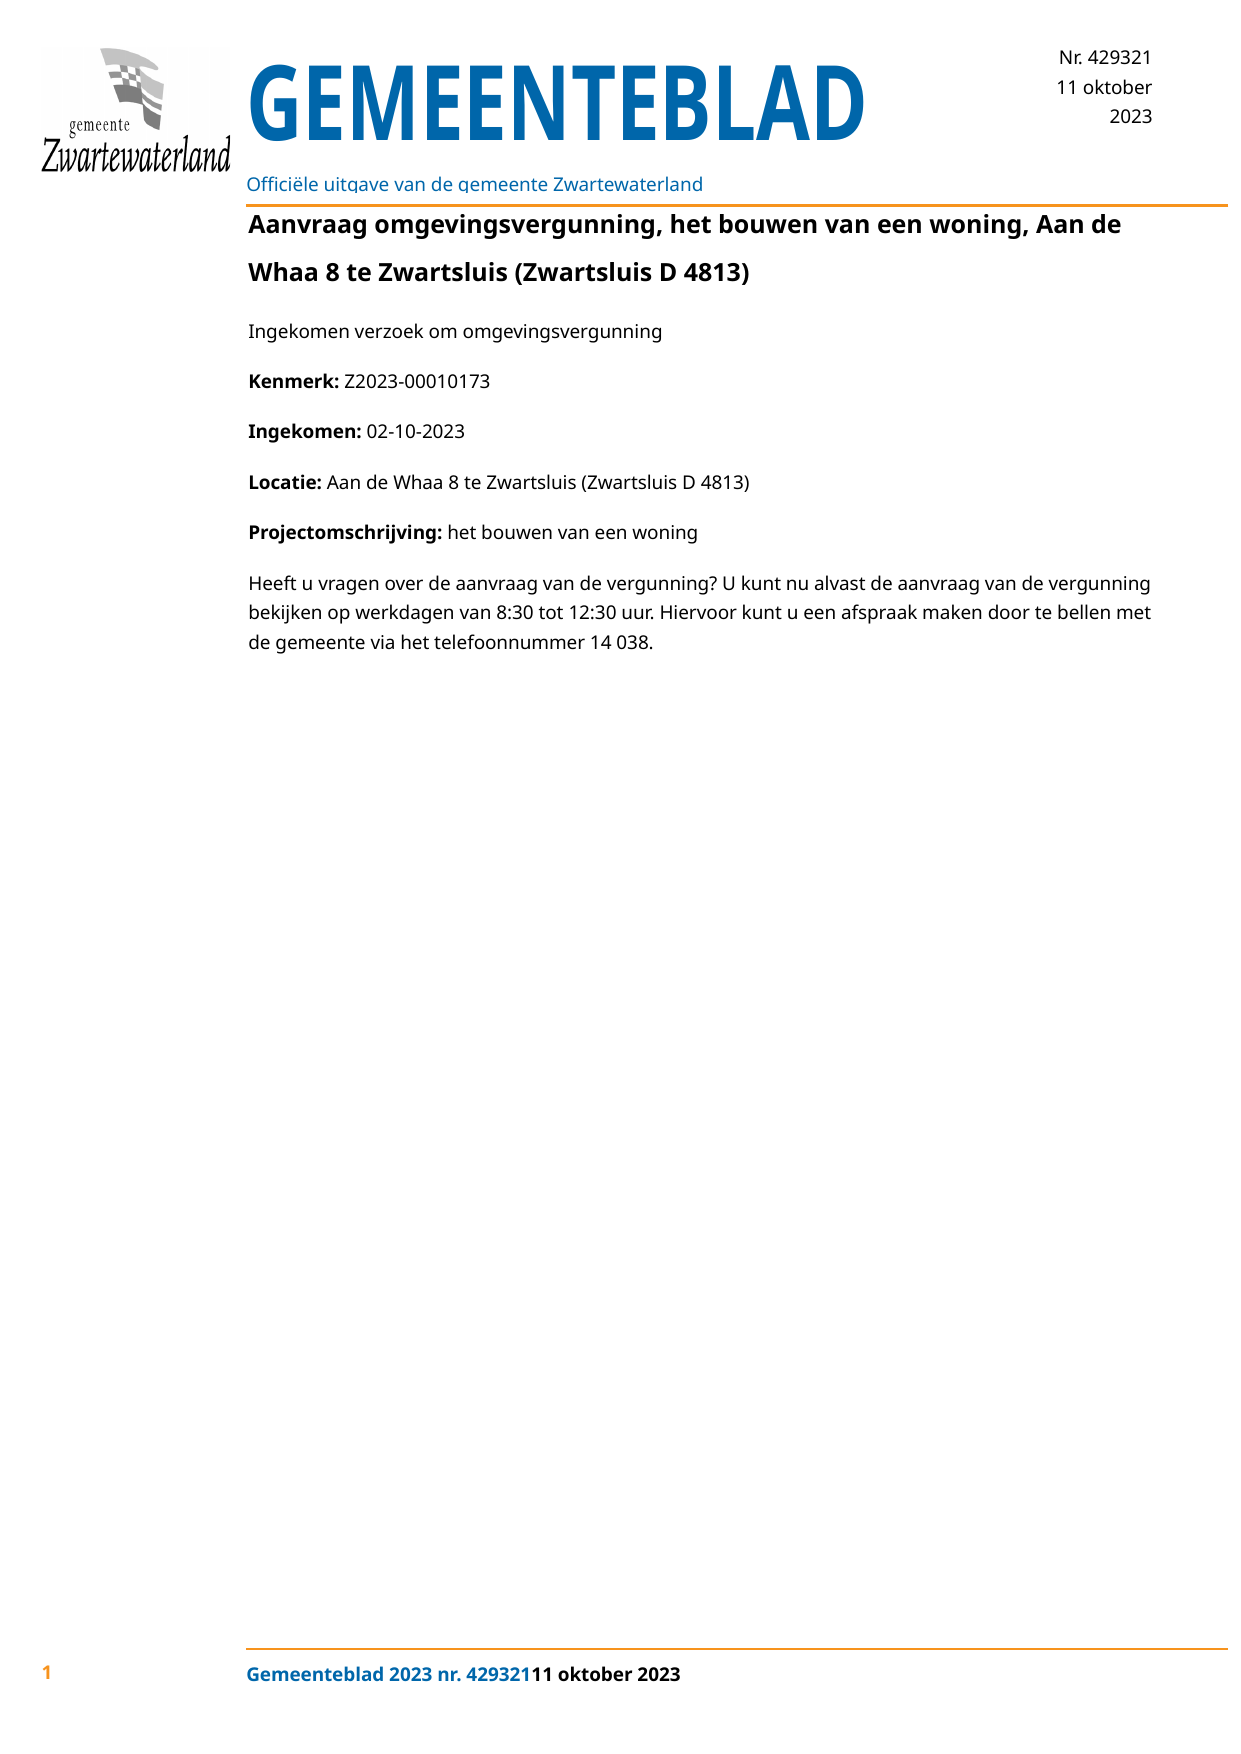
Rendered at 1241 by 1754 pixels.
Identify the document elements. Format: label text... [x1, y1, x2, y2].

text Projectomschrijving: het bouwen van een woning [248, 519, 1152, 545]
text Ingekomen: 02-10-2023 [248, 419, 1152, 444]
text Aanvraag omgevingsvergunning, het bouwen van een woning, Aan de Whaa 8 te Zwartsluis (Zwartsluis D 4813) [248, 207, 1152, 288]
text Locatie: Aan de Whaa 8 te Zwartsluis (Zwartsluis D 4813) [248, 469, 1152, 495]
text Heeft u vragen over de aanvraag van de vergunning? U kunt nu alvast de aanvraag van de vergunning bekijken op werkdagen van 8:30 tot 12:30 uur. Hiervoor kunt u een afspraak maken door te bellen met de gemeente via het telefoonnummer 14 038. [248, 570, 1152, 655]
text Ingekomen verzoek om omgevingsvergunning [248, 318, 1152, 344]
text Kenmerk: Z2023-00010173 [248, 368, 1152, 394]
picture [41, 47, 231, 172]
